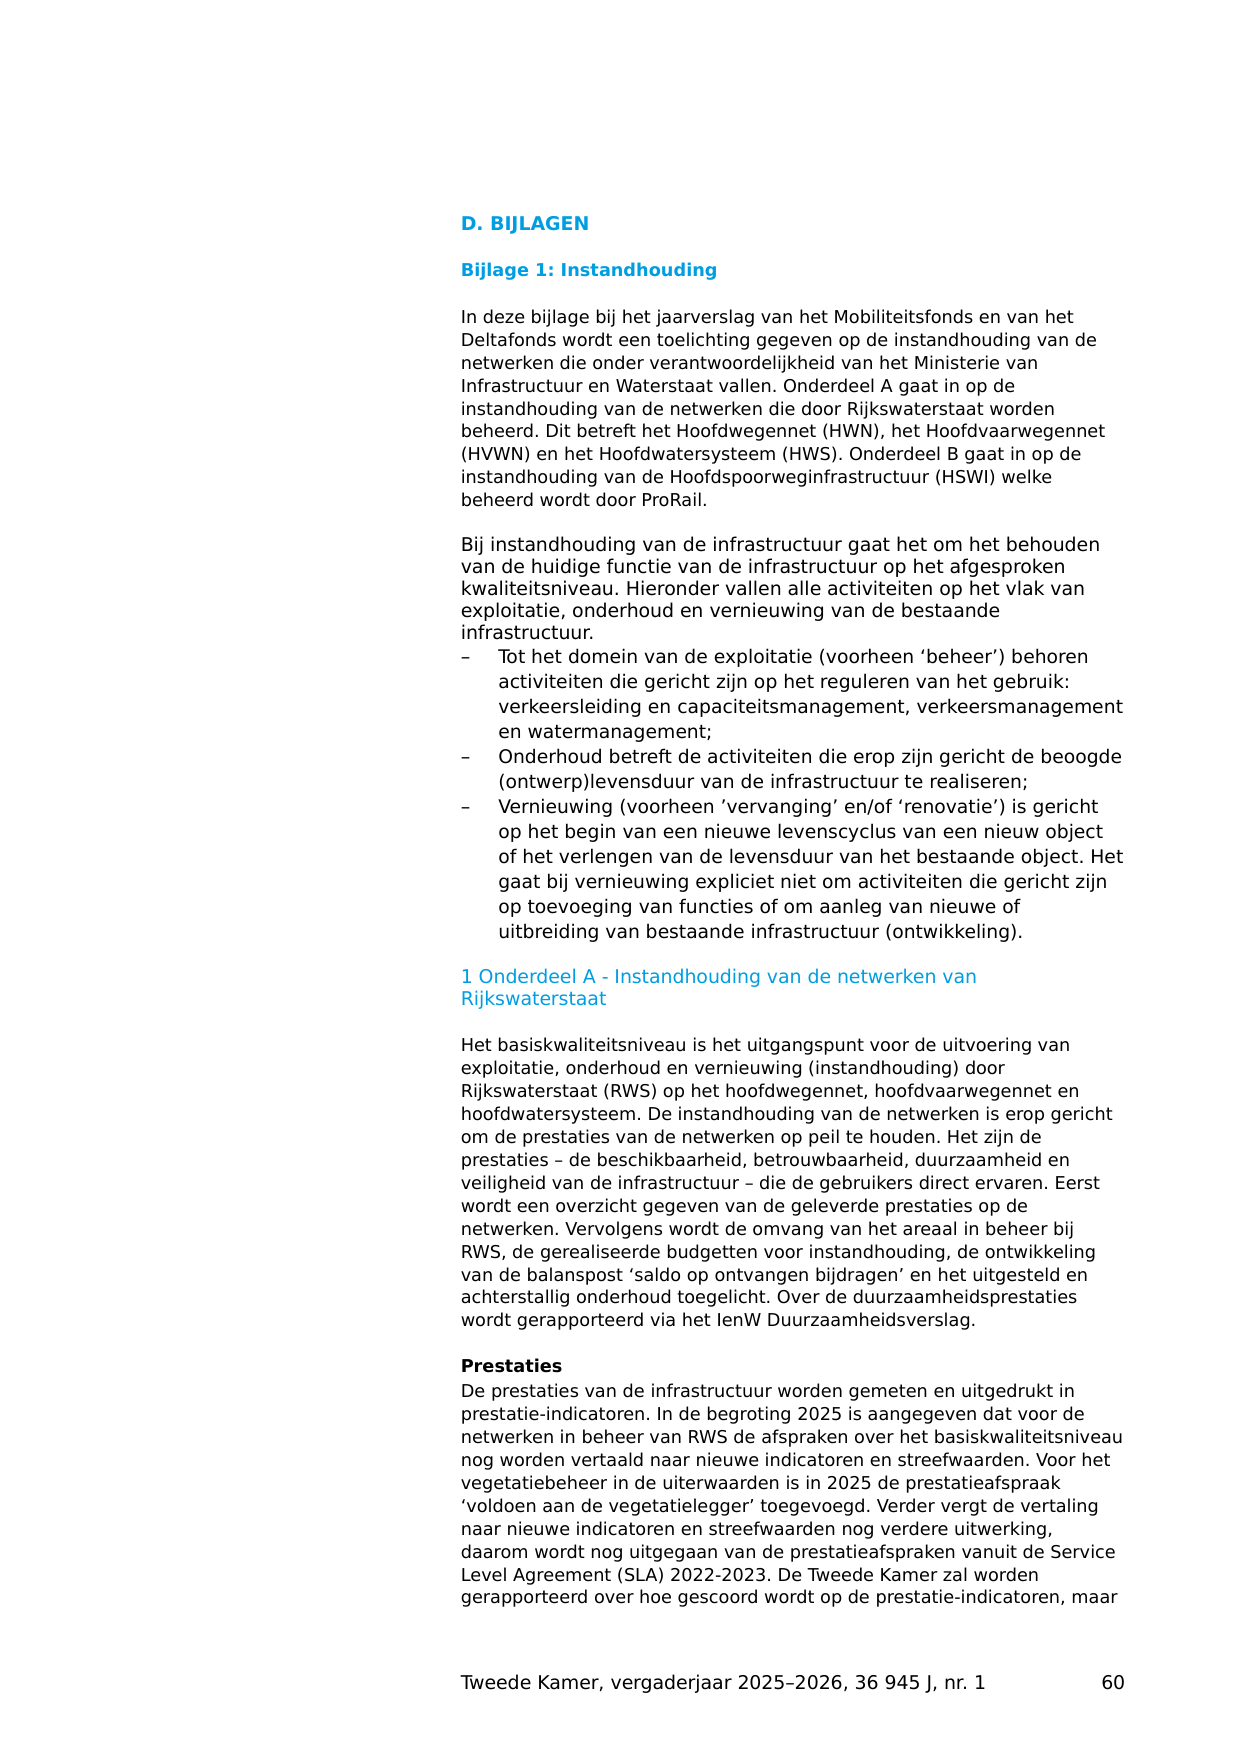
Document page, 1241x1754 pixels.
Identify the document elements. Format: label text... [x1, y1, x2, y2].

list Onderhoud betreft de activiteiten die erop zĳn gericht de beoogde (ontwerp)levensduur van de infrastructuur te realiseren; [461, 744, 1125, 794]
list Vernieuwing (voorheen ’vervanging’ en/of ‘renovatie’) is gericht op het begin van een nieuwe levenscyclus van een nieuw object of het verlengen van de levensduur van het bestaande object. Het gaat bĳ vernieuwing expliciet niet om activiteiten die gericht zĳn op toevoeging van functies of om aanleg van nieuwe of uitbreiding van bestaande infrastructuur (ontwikkeling). [461, 794, 1125, 944]
title 1 Onderdeel A - Instandhouding van de netwerken van Rijkswaterstaat [461, 966, 1125, 1010]
text Het basiskwaliteitsniveau is het uitgangspunt voor de uitvoering van exploitatie, onderhoud en vernieuwing (instandhouding) door Rijkswaterstaat (RWS) op het hoofdwegennet, hoofdvaarwegennet en hoofdwatersysteem. De instandhouding van de netwerken is erop gericht om de prestaties van de netwerken op peil te houden. Het zĳn de prestaties – de beschikbaarheid, betrouwbaarheid, duurzaamheid en veiligheid van de infrastructuur – die de gebruikers direct ervaren. Eerst wordt een overzicht gegeven van de geleverde prestaties op de netwerken. Vervolgens wordt de omvang van het areaal in beheer bĳ RWS, de gerealiseerde budgetten voor instandhouding, de ontwikkeling van de balanspost ‘saldo op ontvangen bijdragen’ en het uitgesteld en achterstallig onderhoud toegelicht. Over de duurzaamheidsprestaties wordt gerapporteerd via het IenW Duurzaamheidsverslag. [461, 1033, 1125, 1331]
list Tot het domein van de exploitatie (voorheen ‘beheer’) behoren activiteiten die gericht zĳn op het reguleren van het gebruik: verkeersleiding en capaciteitsmanagement, verkeersmanagement en watermanagement; [461, 644, 1125, 744]
text Bĳ instandhouding van de infrastructuur gaat het om het behouden van de huidige functie van de infrastructuur op het afgesproken kwaliteitsniveau. Hieronder vallen alle activiteiten op het vlak van exploitatie, onderhoud en vernieuwing van de bestaande infrastructuur. [461, 534, 1125, 644]
title D. Bijlagen [461, 213, 1125, 235]
title Bijlage 1: Instandhouding [461, 258, 1125, 281]
text Prestaties [461, 1354, 1125, 1377]
text De prestaties van de infrastructuur worden gemeten en uitgedrukt in prestatie-indicatoren. In de begroting 2025 is aangegeven dat voor de netwerken in beheer van RWS de afspraken over het basiskwaliteitsniveau nog worden vertaald naar nieuwe indicatoren en streefwaarden. Voor het vegetatiebeheer in de uiterwaarden is in 2025 de prestatieafspraak ‘voldoen aan de vegetatielegger’ toegevoegd. Verder vergt de vertaling naar nieuwe indicatoren en streefwaarden nog verdere uitwerking, daarom wordt nog uitgegaan van de prestatieafspraken vanuit de Service Level Agreement (SLA) 2022-2023. De Tweede Kamer zal worden gerapporteerd over hoe gescoord wordt op de prestatie-indicatoren, maar [461, 1379, 1125, 1608]
text In deze bĳlage bĳ het jaarverslag van het Mobiliteitsfonds en van het Deltafonds wordt een toelichting gegeven op de instandhouding van de netwerken die onder verantwoordelĳkheid van het Ministerie van Infrastructuur en Waterstaat vallen. Onderdeel A gaat in op de instandhouding van de netwerken die door Rĳkswaterstaat worden beheerd. Dit betreft het Hoofdwegennet (HWN), het Hoofdvaarwegennet (HVWN) en het Hoofdwatersysteem (HWS). Onderdeel B gaat in op de instandhouding van de Hoofdspoorweginfrastructuur (HSWI) welke beheerd wordt door ProRail. [461, 305, 1125, 511]
